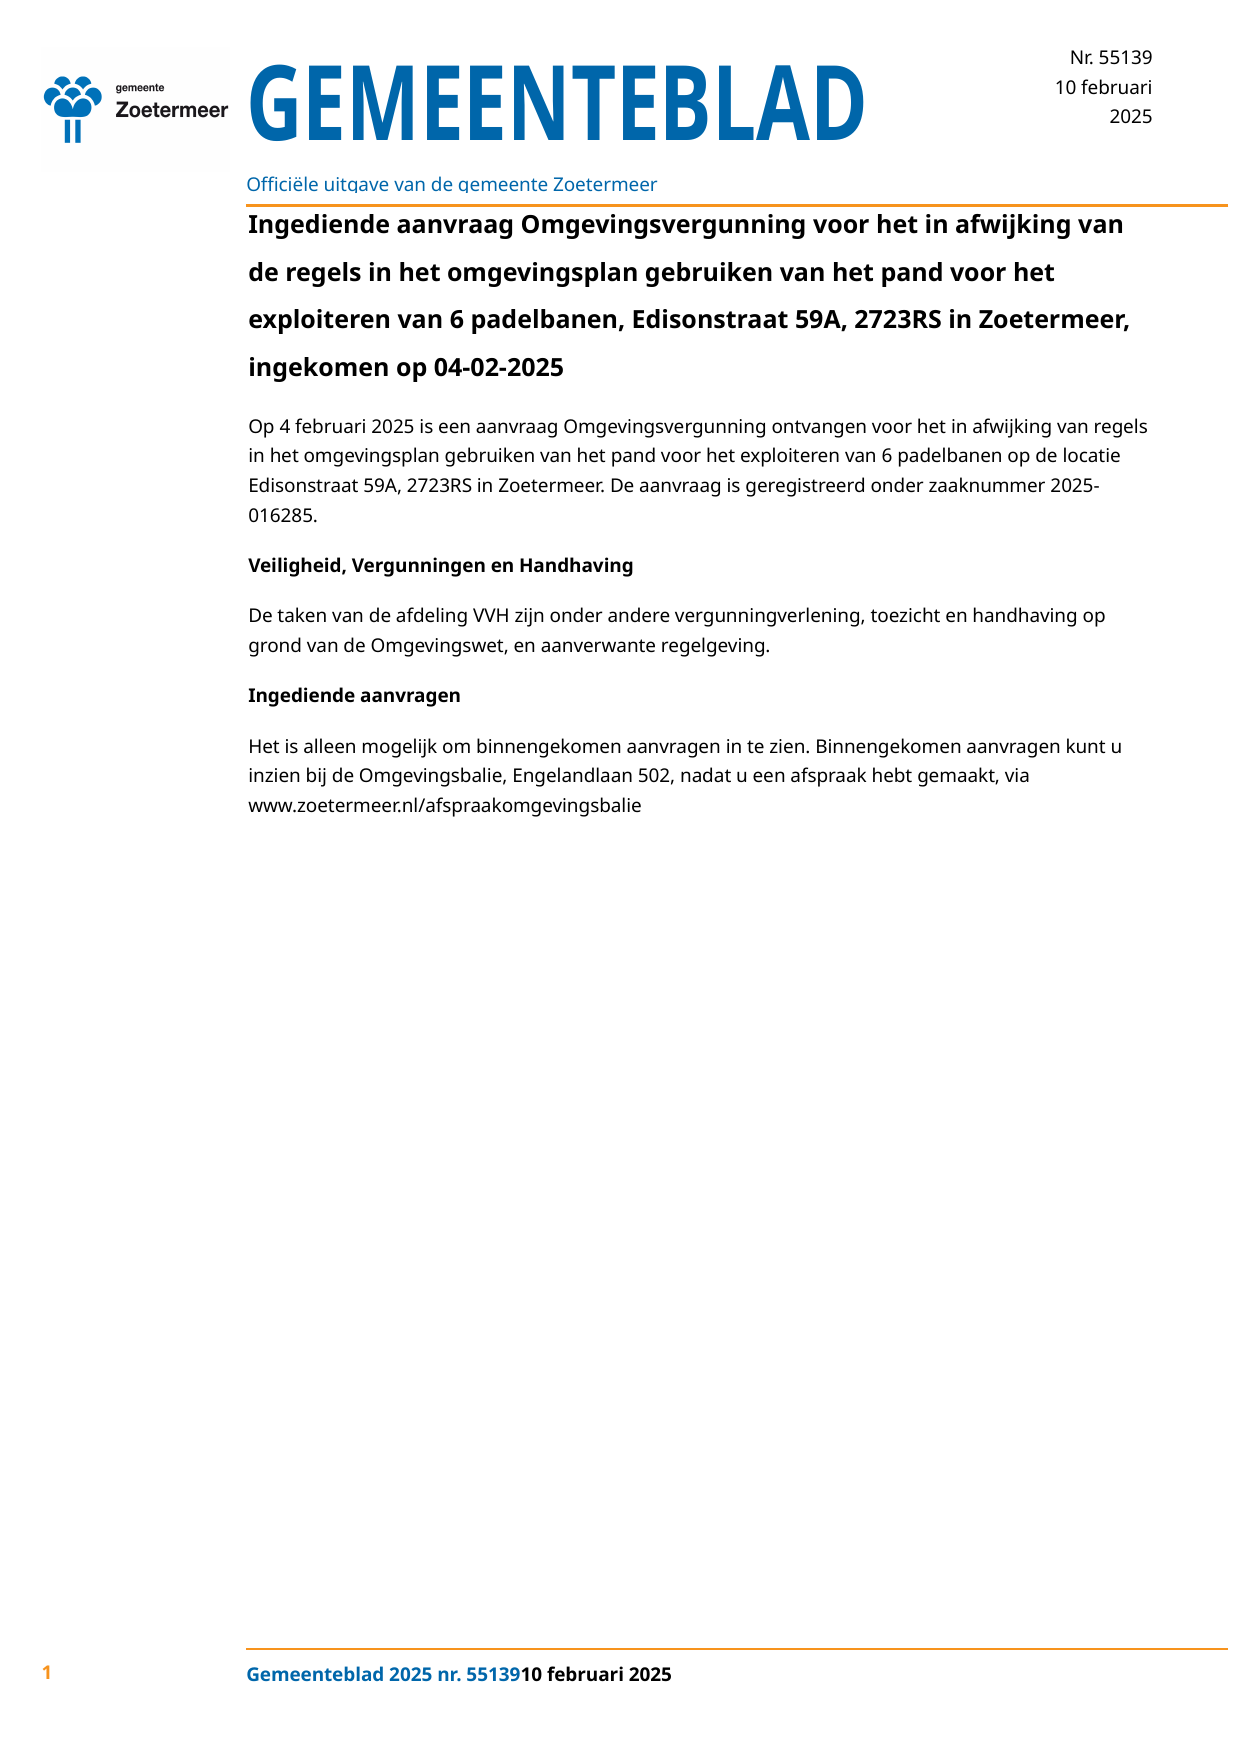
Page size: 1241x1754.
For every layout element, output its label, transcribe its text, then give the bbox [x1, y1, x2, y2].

text Het is alleen mogelijk om binnengekomen aanvragen in te zien. Binnengekomen aanvragen kunt u inzien bij de Omgevingsbalie, Engelandlaan 502, nadat u een afspraak hebt gemaakt, via www.zoetermeer.nl/afspraakomgevingsbalie [248, 733, 1152, 818]
text Ingediende aanvraag Omgevingsvergunning voor het in afwijking van de regels in het omgevingsplan gebruiken van het pand voor het exploiteren van 6 padelbanen, Edisonstraat 59A, 2723RS in Zoetermeer, ingekomen op 04-02-2025 [248, 207, 1152, 384]
text Veiligheid, Vergunningen en Handhaving [248, 552, 1152, 578]
text Ingediende aanvragen [248, 683, 1152, 708]
text Op 4 februari 2025 is een aanvraag Omgevingsvergunning ontvangen voor het in afwijking van regels in het omgevingsplan gebruiken van het pand voor het exploiteren van 6 padelbanen op de locatie Edisonstraat 59A, 2723RS in Zoetermeer. De aanvraag is geregistreerd onder zaaknummer 2025-016285. [248, 413, 1152, 528]
picture [41, 47, 231, 172]
text De taken van de afdeling VVH zijn onder andere vergunningverlening, toezicht en handhaving op grond van de Omgevingswet, en aanverwante regelgeving. [248, 603, 1152, 658]
